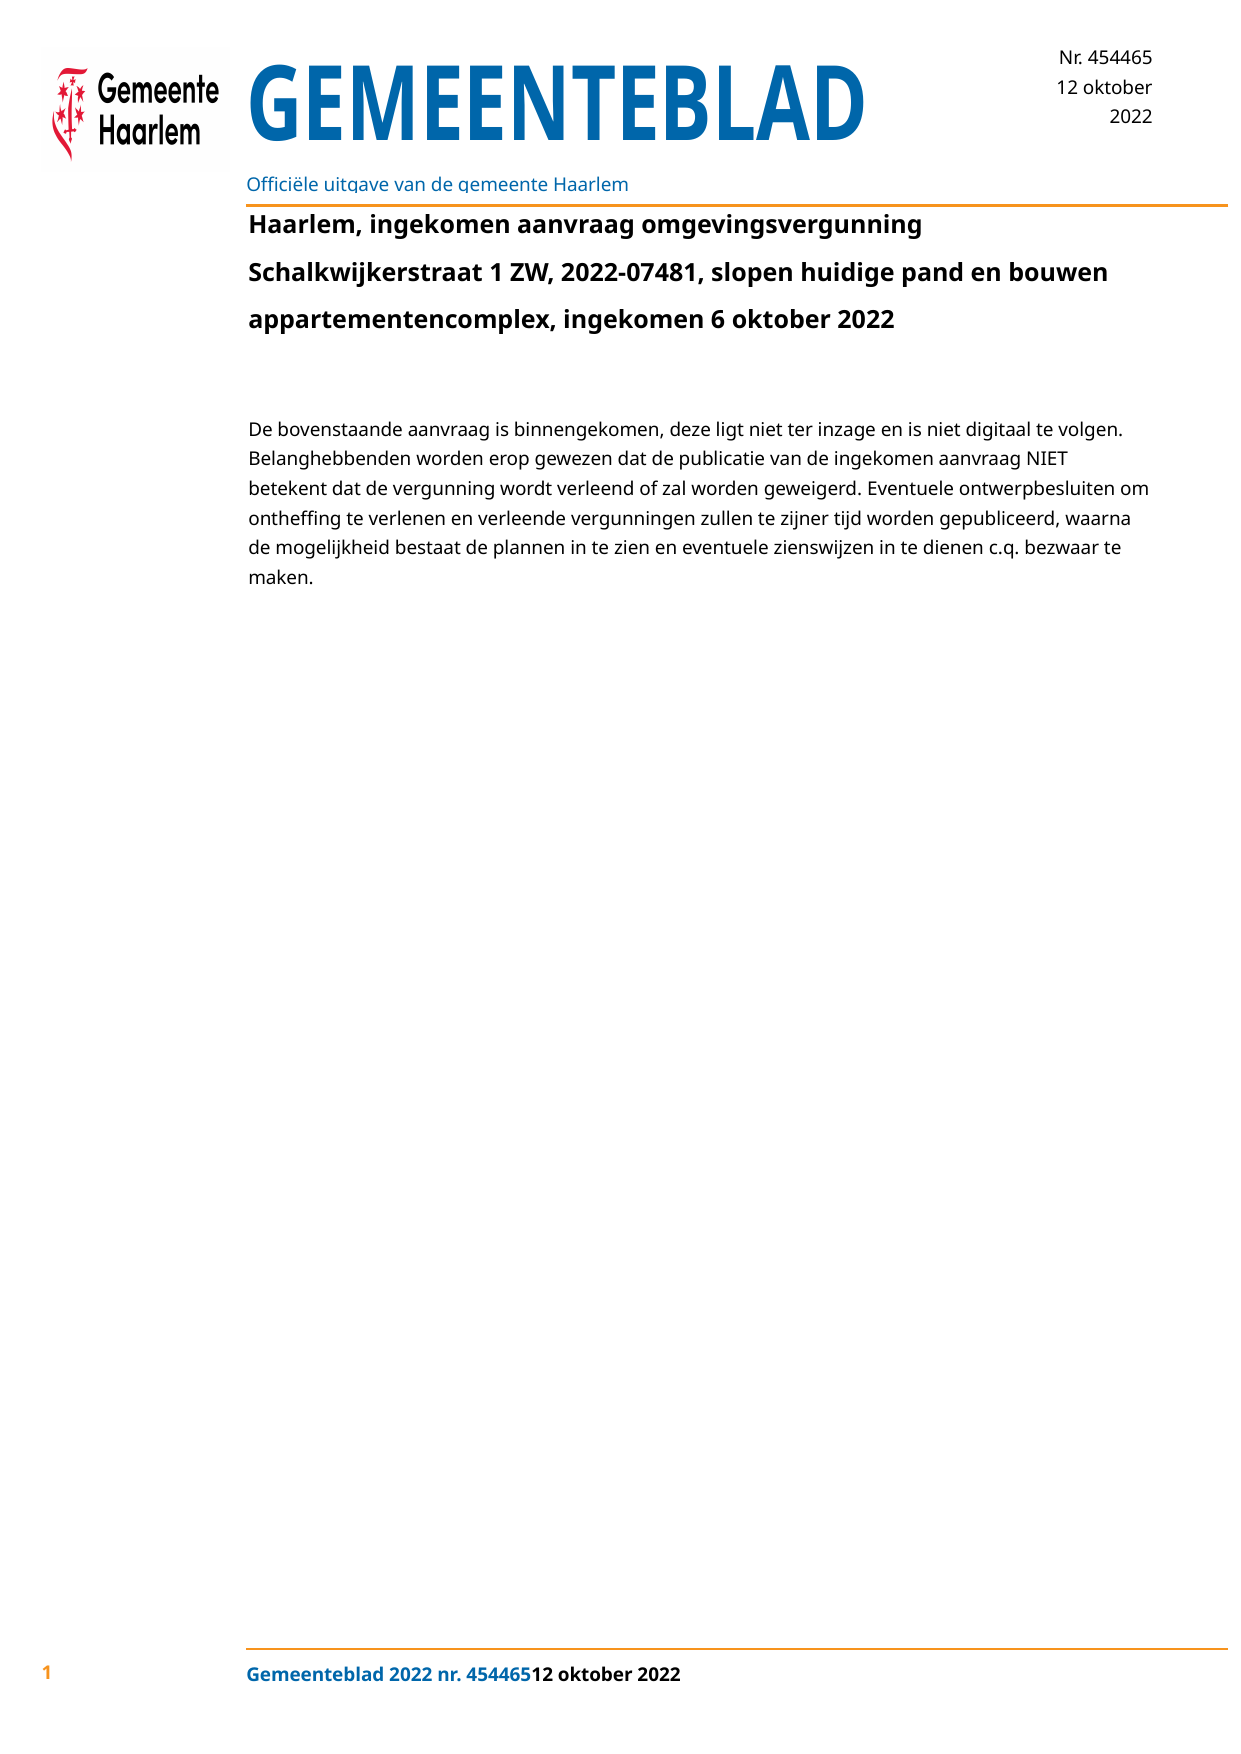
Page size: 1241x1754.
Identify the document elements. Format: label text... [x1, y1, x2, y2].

picture [41, 47, 231, 172]
text Haarlem, ingekomen aanvraag omgevingsvergunning Schalkwijkerstraat 1 ZW, 2022-07481, slopen huidige pand en bouwen appartementencomplex, ingekomen 6 oktober 2022 [248, 207, 1152, 336]
text De bovenstaande aanvraag is binnengekomen, deze ligt niet ter inzage en is niet digitaal te volgen. Belanghebbenden worden erop gewezen dat de publicatie van de ingekomen aanvraag NIET betekent dat de vergunning wordt verleend of zal worden geweigerd. Eventuele ontwerpbesluiten om ontheffing te verlenen en verleende vergunningen zullen te zijner tijd worden gepubliceerd, waarna de mogelijkheid bestaat de plannen in te zien en eventuele zienswijzen in te dienen c.q. bezwaar te maken. [248, 416, 1152, 589]
